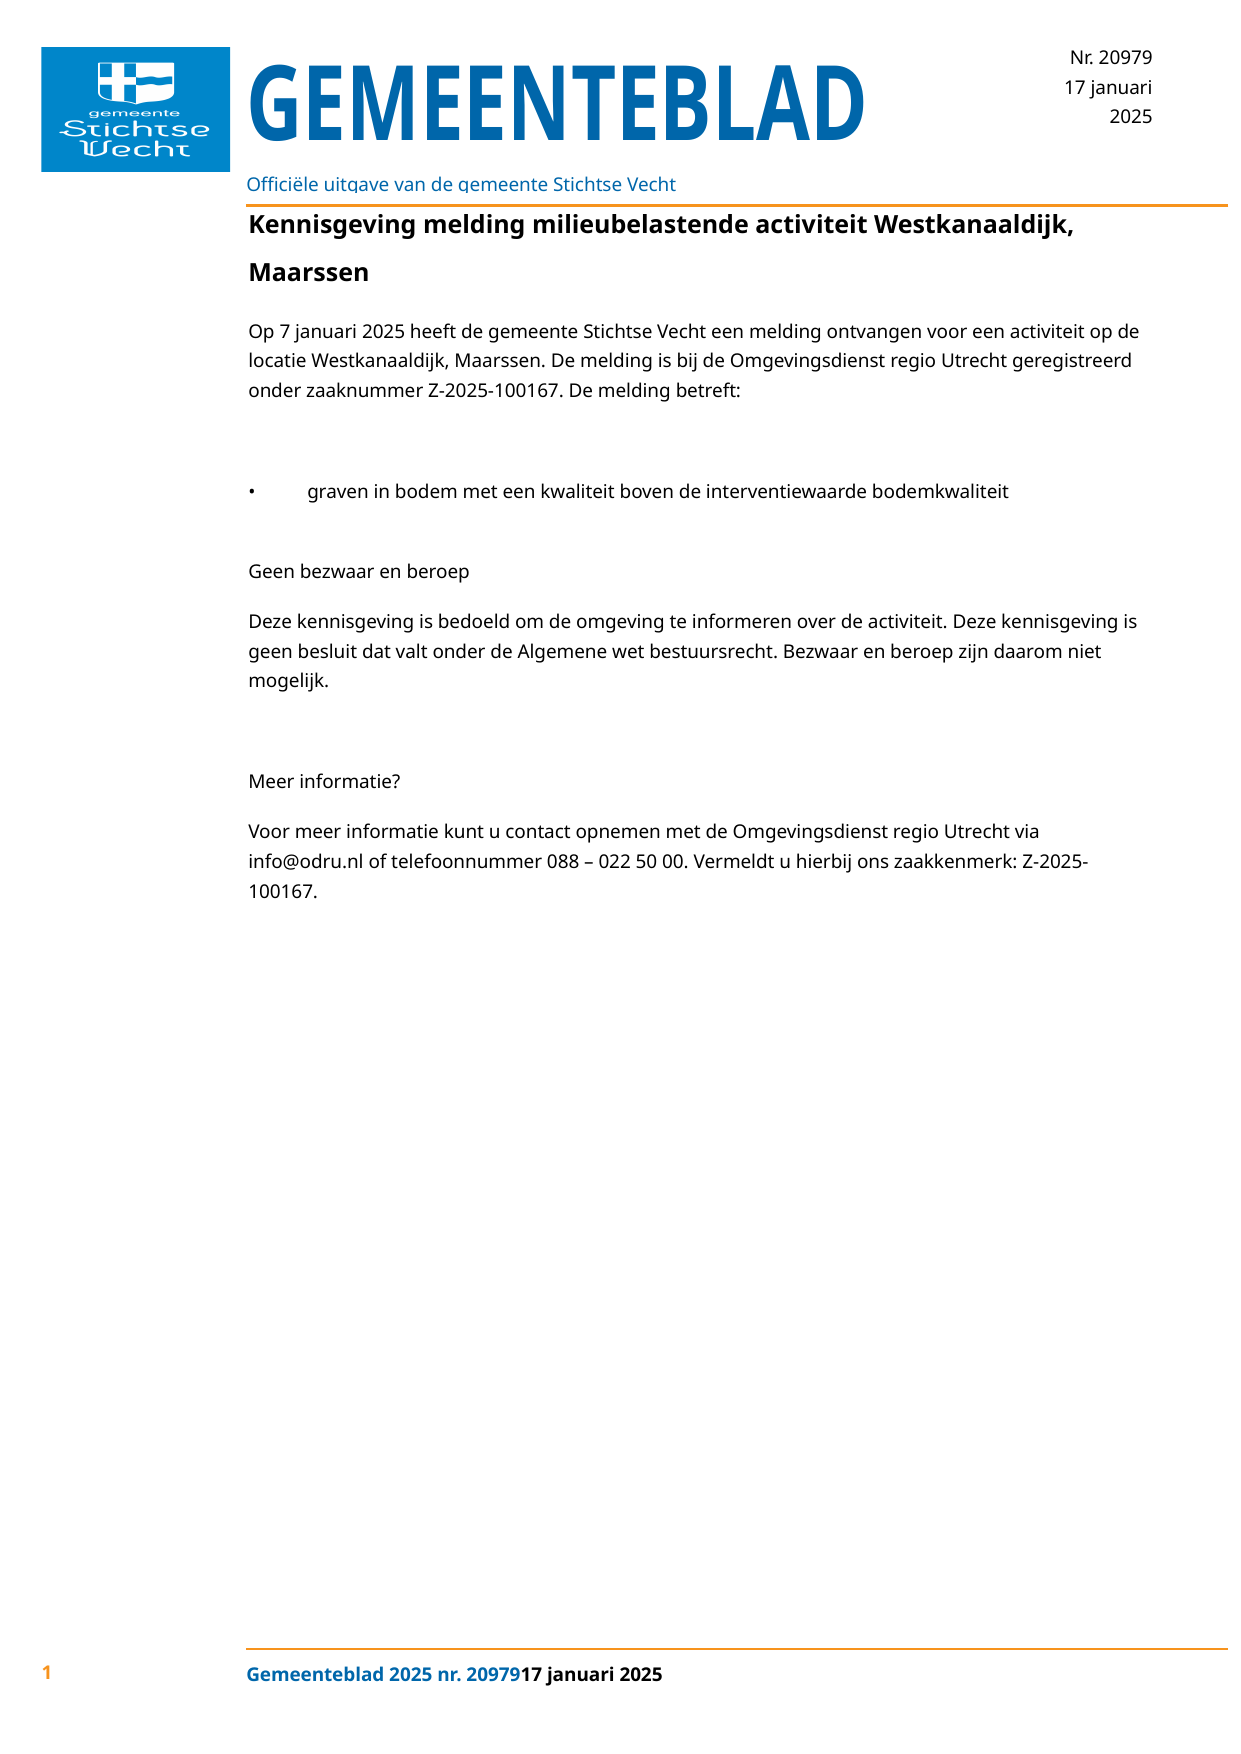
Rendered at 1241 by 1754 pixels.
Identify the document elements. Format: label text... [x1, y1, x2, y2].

text Op 7 januari 2025 heeft de gemeente Stichtse Vecht een melding ontvangen voor een activiteit op de locatie Westkanaaldijk, Maarssen. De melding is bij de Omgevingsdienst regio Utrecht geregistreerd onder zaaknummer Z-2025-100167. De melding betreft: [248, 318, 1152, 403]
text Voor meer informatie kunt u contact opnemen met de Omgevingsdienst regio Utrecht via info@odru.nl of telefoonnummer 088 – 022 50 00. Vermeldt u hierbij ons zaakkenmerk: Z-2025-100167. [248, 819, 1152, 904]
picture [99, 63, 135, 101]
text Geen bezwaar en beroep [248, 558, 1152, 584]
text Deze kennisgeving is bedoeld om de omgeving te informeren over de activiteit. Deze kennisgeving is geen besluit dat valt onder de Algemene wet bestuursrecht. Bezwaar en beroep zijn daarom niet mogelijk. [248, 608, 1152, 693]
list graven in bodem met een kwaliteit boven de interventiewaarde bodemkwaliteit [248, 478, 1152, 504]
text Kennisgeving melding milieubelastende activiteit Westkanaaldijk, Maarssen [248, 207, 1152, 288]
text Meer informatie? [248, 768, 1152, 794]
picture [137, 63, 174, 103]
